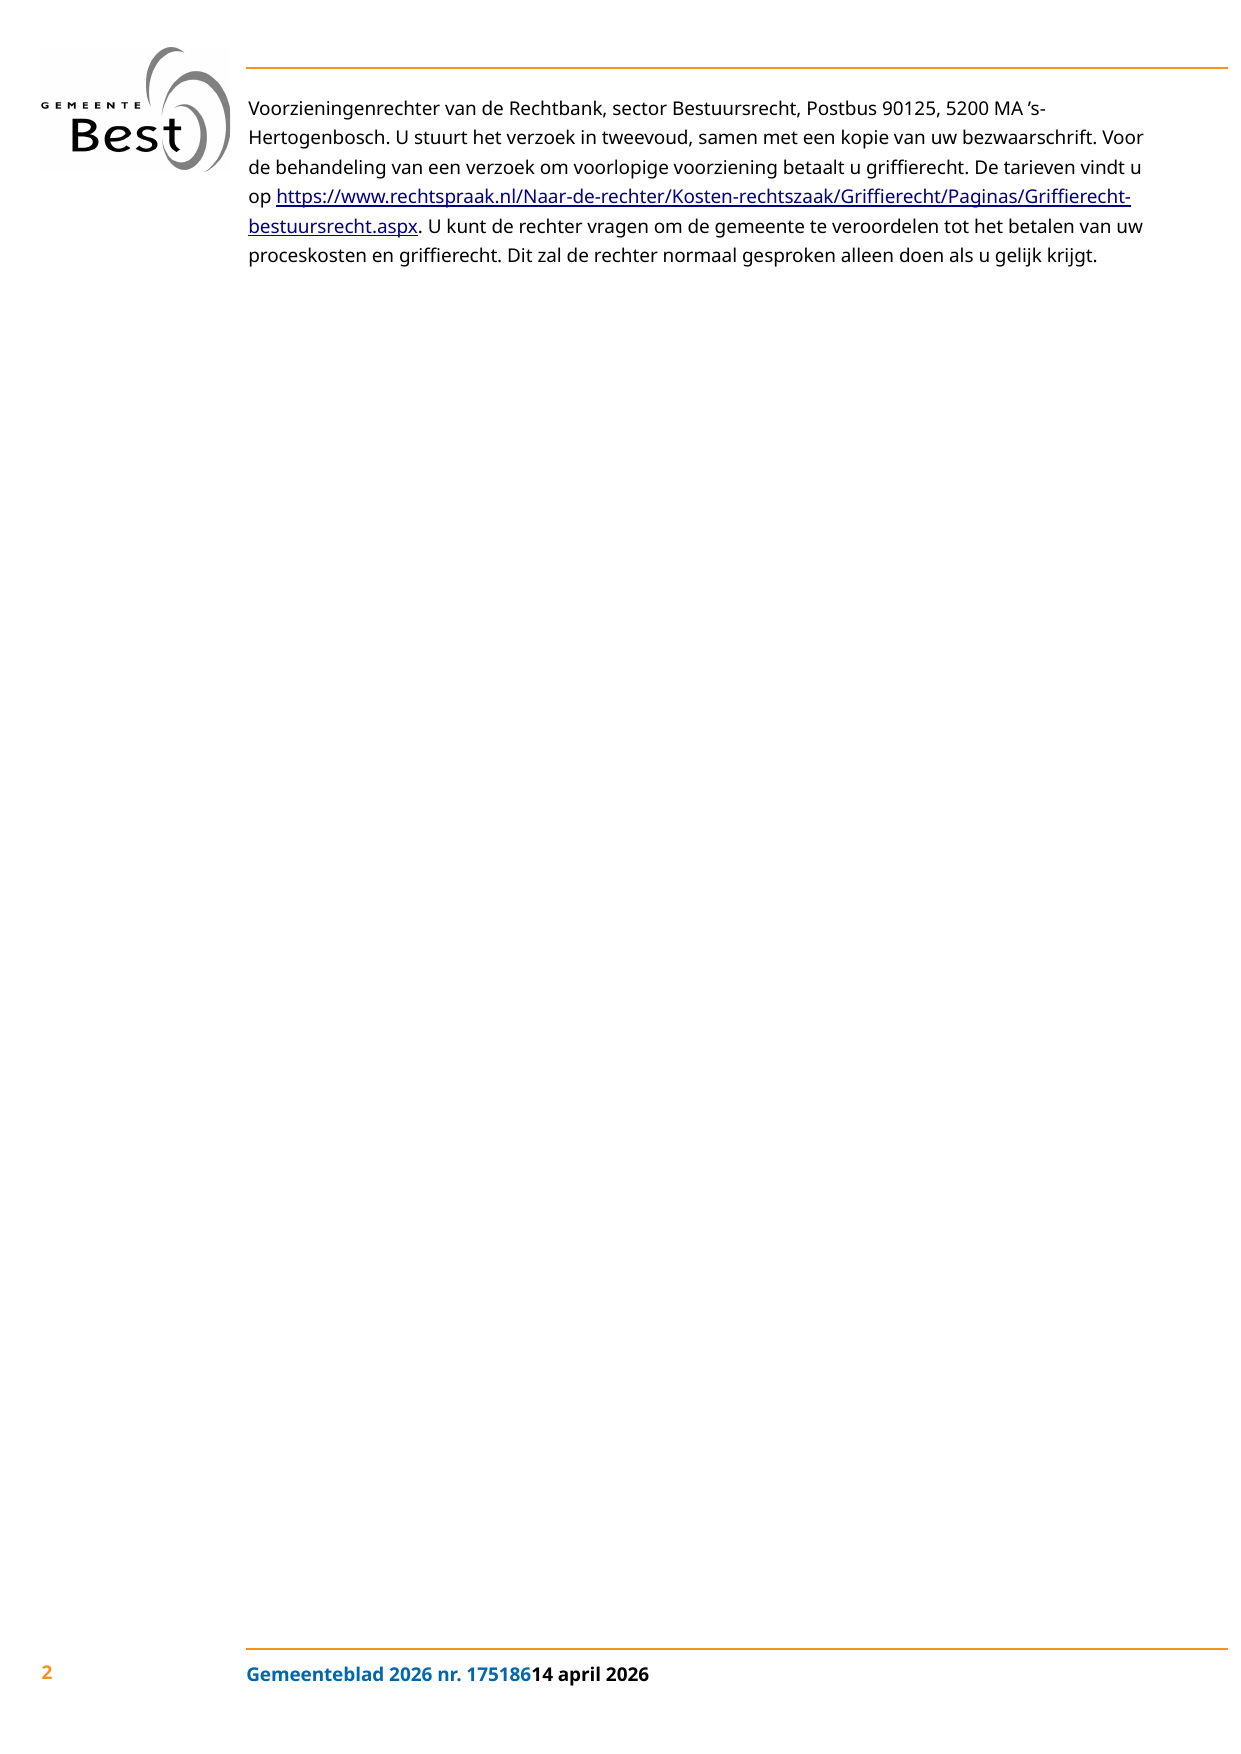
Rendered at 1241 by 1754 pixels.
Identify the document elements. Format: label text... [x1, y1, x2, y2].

text Voorzieningenrechter van de Rechtbank, sector Bestuursrecht, Postbus 90125, 5200 MA ’s-Hertogenbosch. U stuurt het verzoek in tweevoud, samen met een kopie van uw bezwaarschrift. Voor de behandeling van een verzoek om voorlopige voorziening betaalt u griffierecht. De tarieven vindt u op https://www.rechtspraak.nl/Naar-de-rechter/Kosten-rechtszaak/Griffierecht/Paginas/Griffierecht-bestuursrecht.aspx. U kunt de rechter vragen om de gemeente te veroordelen tot het betalen van uw proceskosten en griffierecht. Dit zal de rechter normaal gesproken alleen doen als u gelijk krijgt. [248, 95, 1152, 268]
picture [41, 47, 231, 172]
